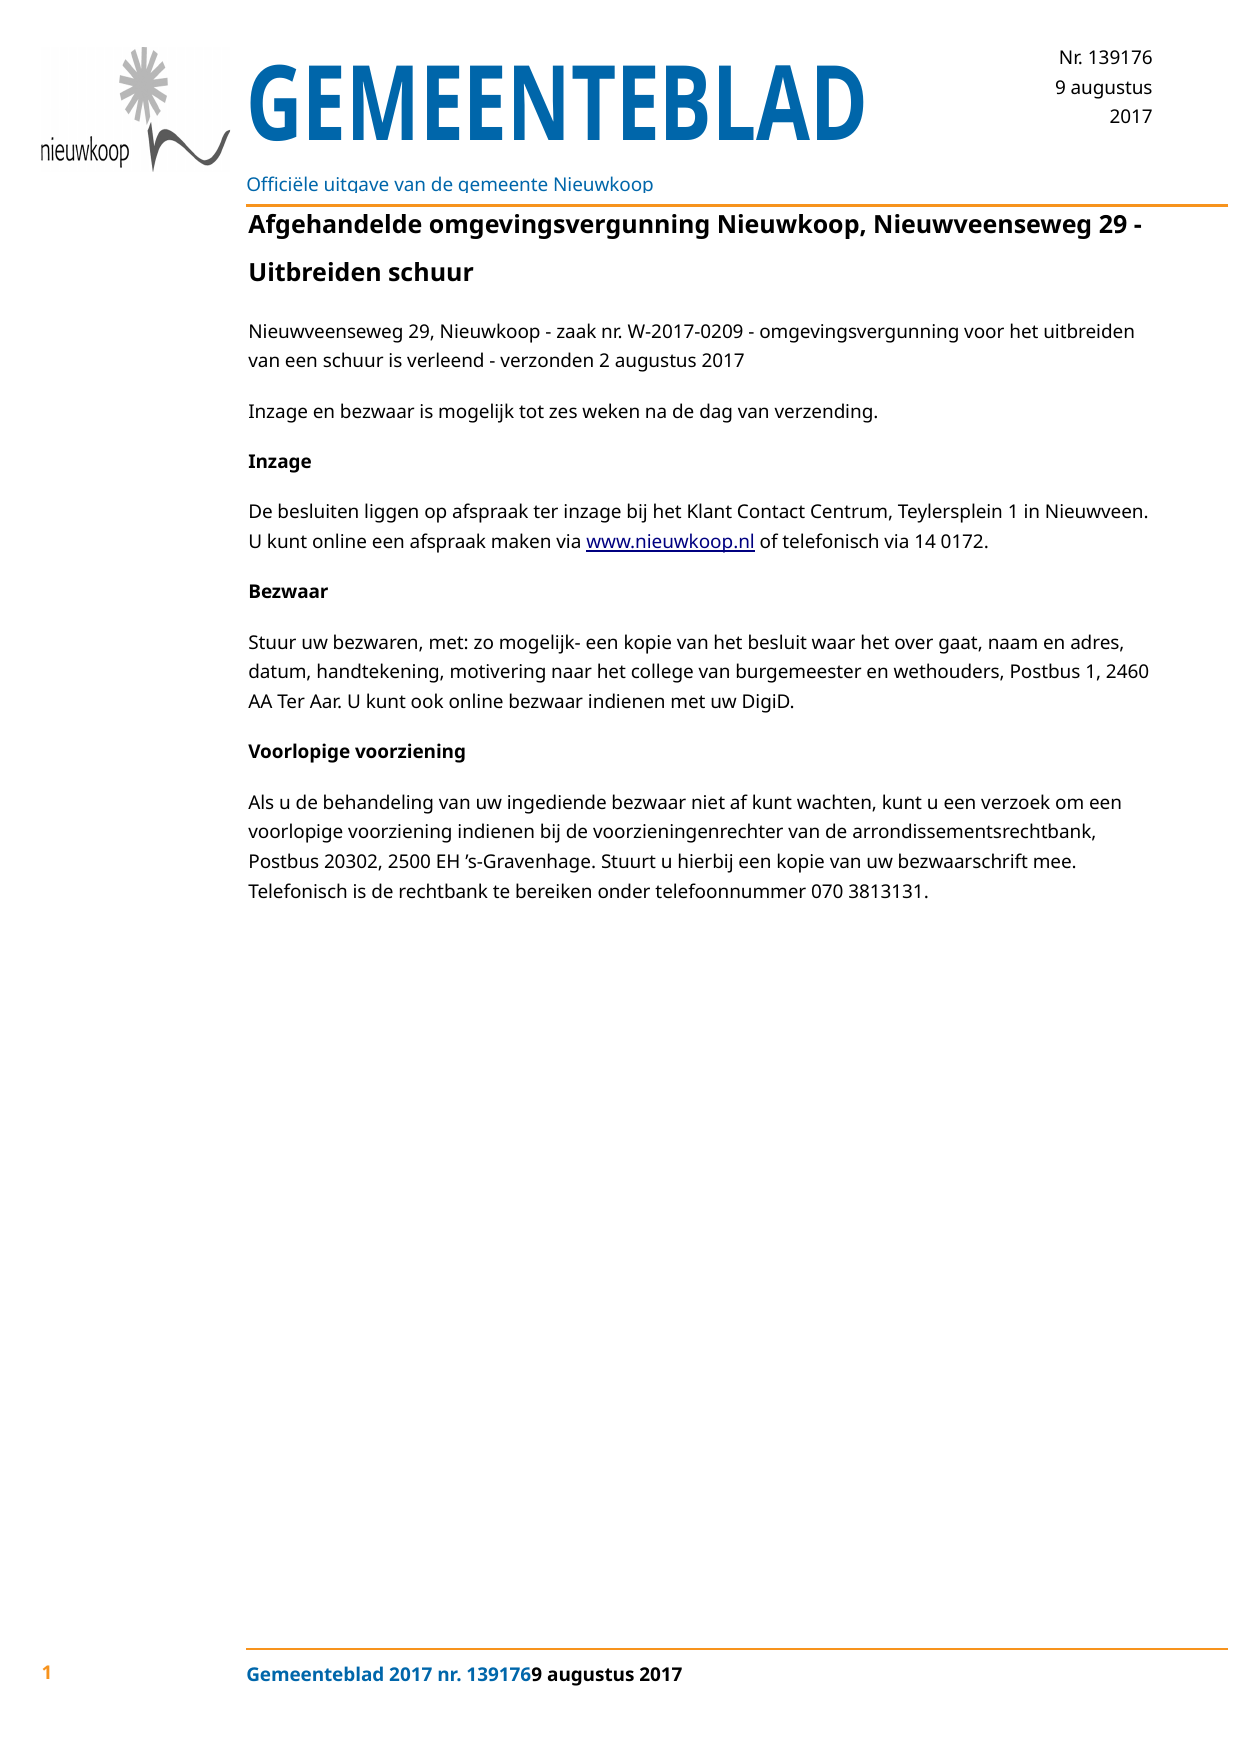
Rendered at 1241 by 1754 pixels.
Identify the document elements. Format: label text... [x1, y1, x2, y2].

text Voorlopige voorziening [248, 739, 1152, 764]
text Als u de behandeling van uw ingediende bezwaar niet af kunt wachten, kunt u een verzoek om een voorlopige voorziening indienen bij de voorzieningenrechter van de arrondissementsrechtbank, Postbus 20302, 2500 EH ’s-Gravenhage. Stuurt u hierbij een kopie van uw bezwaarschrift mee. Telefonisch is de rechtbank te bereiken onder telefoonnummer 070 3813131. [248, 789, 1152, 904]
text Afgehandelde omgevingsvergunning Nieuwkoop, Nieuwveenseweg 29 - Uitbreiden schuur [248, 207, 1152, 288]
text De besluiten liggen op afspraak ter inzage bij het Klant Contact Centrum, Teylersplein 1 in Nieuwveen. U kunt online een afspraak maken via www.nieuwkoop.nl of telefonisch via 14 0172. [248, 499, 1152, 554]
text Nieuwveenseweg 29, Nieuwkoop - zaak nr. W-2017-0209 - omgevingsvergunning voor het uitbreiden van een schuur is verleend - verzonden 2 augustus 2017 [248, 318, 1152, 373]
text Stuur uw bezwaren, met: zo mogelijk- een kopie van het besluit waar het over gaat, naam en adres, datum, handtekening, motivering naar het college van burgemeester en wethouders, Postbus 1, 2460 AA Ter Aar. U kunt ook online bezwaar indienen met uw DigiD. [248, 629, 1152, 714]
text Bezwaar [248, 579, 1152, 604]
text Inzage [248, 448, 1152, 474]
text Inzage en bezwaar is mogelijk tot zes weken na de dag van verzending. [248, 398, 1152, 424]
picture [41, 47, 231, 172]
